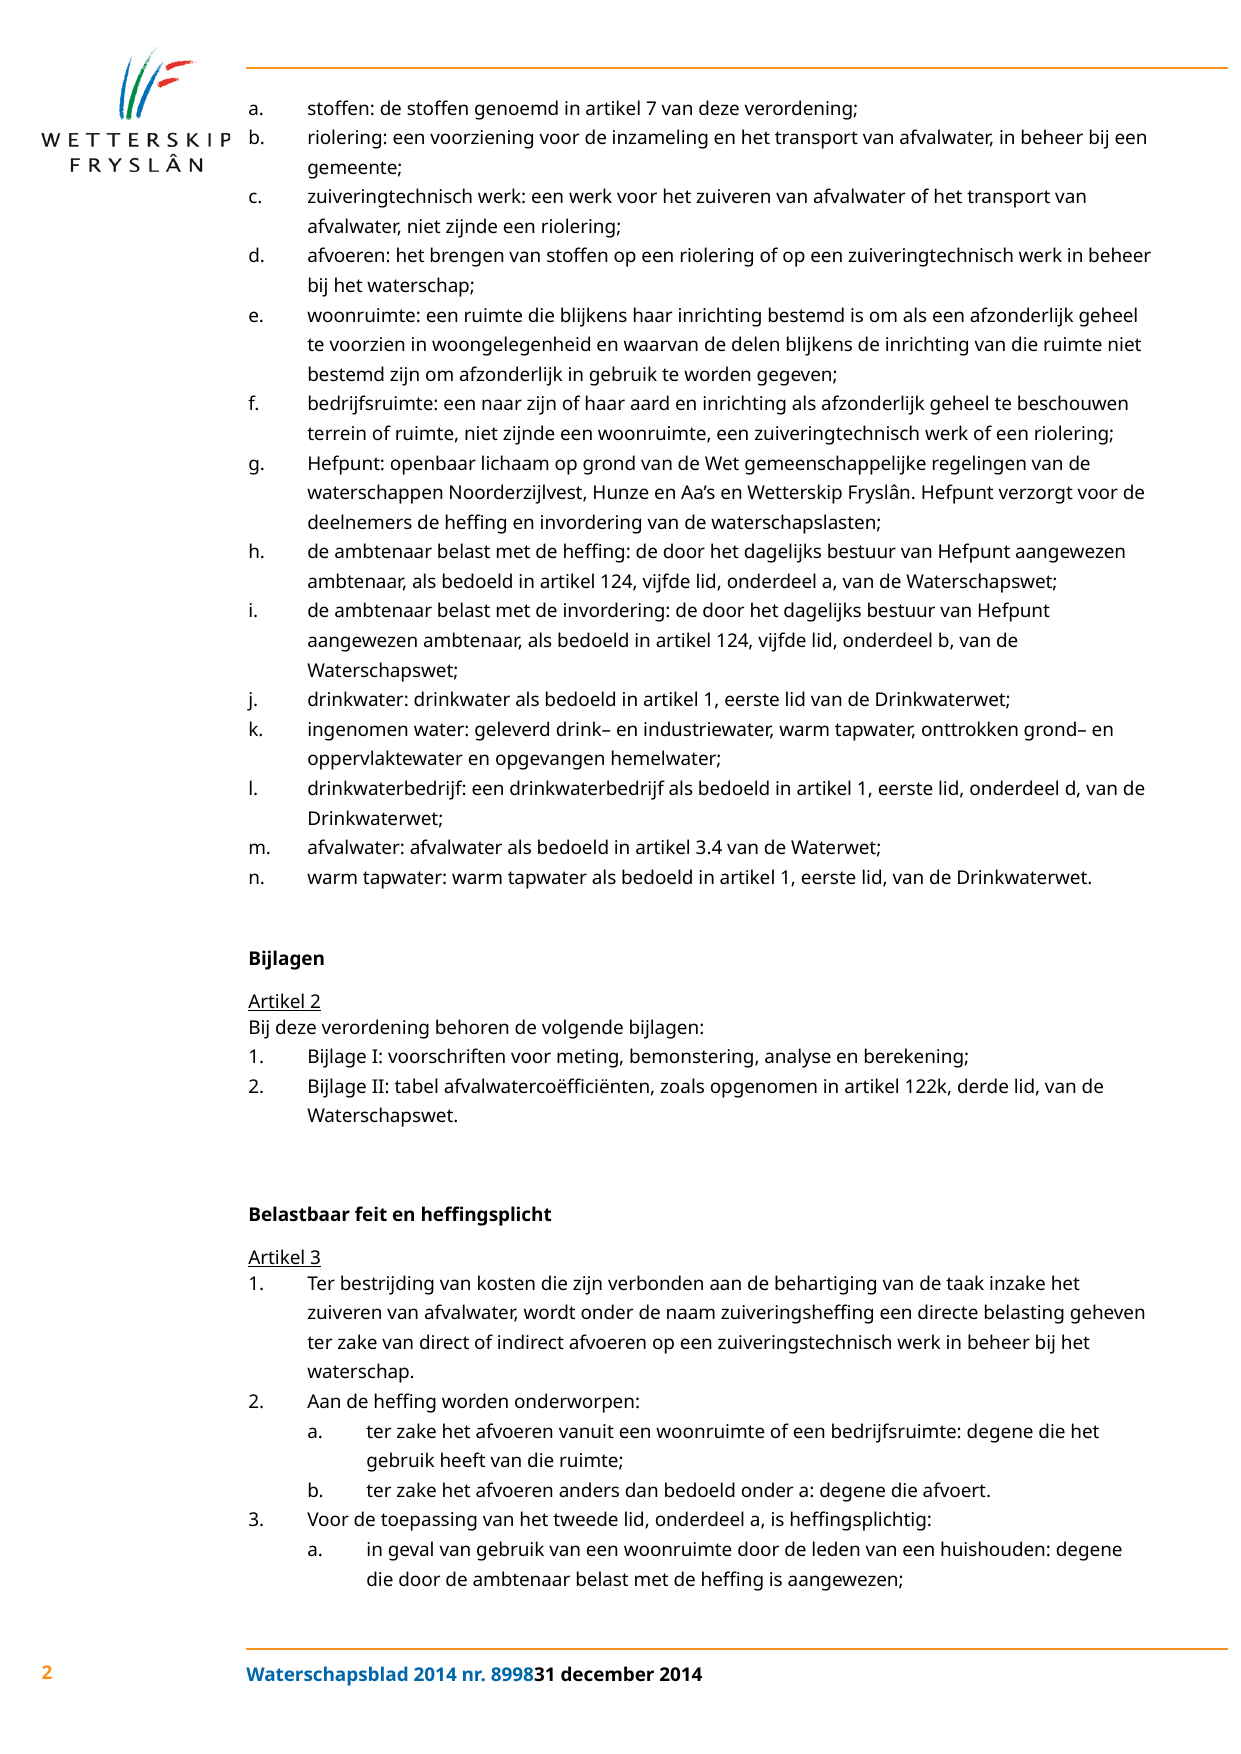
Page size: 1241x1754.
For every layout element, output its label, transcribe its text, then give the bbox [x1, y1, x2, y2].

list afvoeren: het brengen van stoffen op een riolering of op een zuiveringtechnisch werk in beheer bij het waterschap; [248, 243, 1152, 298]
list Bijlage II: tabel afvalwatercoëfficiënten, zoals opgenomen in artikel 122k, derde lid, van de Waterschapswet. [248, 1073, 1152, 1128]
list woonruimte: een ruimte die blijkens haar inrichting bestemd is om als een afzonderlijk geheel te voorzien in woongelegenheid en waarvan de delen blijkens de inrichting van die ruimte niet bestemd zijn om afzonderlijk in gebruik te worden gegeven; [248, 302, 1152, 387]
list riolering: een voorziening voor de inzameling en het transport van afvalwater, in beheer bij een gemeente; [248, 124, 1152, 180]
list drinkwater: drinkwater als bedoeld in artikel 1, eerste lid van de Drinkwaterwet; [248, 686, 1152, 712]
list afvalwater: afvalwater als bedoeld in artikel 3.4 van de Waterwet; [248, 834, 1152, 860]
list ingenomen water: geleverd drink– en industriewater, warm tapwater, onttrokken grond– en oppervlaktewater en opgevangen hemelwater; [248, 716, 1152, 771]
list Ter bestrijding van kosten die zijn verbonden aan de behartiging van de taak inzake het zuiveren van afvalwater, wordt onder de naam zuiveringsheffing een directe belasting geheven ter zake van direct of indirect afvoeren op een zuiveringstechnisch werk in beheer bij het waterschap. [248, 1270, 1152, 1384]
text Belastbaar feit en heffingsplicht [248, 1201, 1152, 1227]
text Artikel 3 [248, 1244, 1152, 1270]
list Bijlage I: voorschriften voor meting, bemonstering, analyse en berekening; [248, 1043, 1152, 1069]
list Aan de heffing worden onderworpen: [248, 1388, 1152, 1414]
list ter zake het afvoeren anders dan bedoeld onder a: degene die afvoert. [307, 1477, 1152, 1503]
list drinkwaterbedrijf: een drinkwaterbedrijf als bedoeld in artikel 1, eerste lid, onderdeel d, van de Drinkwaterwet; [248, 775, 1152, 831]
list stoffen: de stoffen genoemd in artikel 7 van deze verordening; [248, 95, 1152, 121]
list Hefpunt: openbaar lichaam op grond van de Wet gemeenschappelijke regelingen van de waterschappen Noorderzijlvest, Hunze en Aa’s en Wetterskip Fryslân. Hefpunt verzorgt voor de deelnemers de heffing en invordering van de waterschapslasten; [248, 450, 1152, 535]
list in geval van gebruik van een woonruimte door de leden van een huishouden: degene die door de ambtenaar belast met de heffing is aangewezen; [307, 1536, 1152, 1591]
list warm tapwater: warm tapwater als bedoeld in artikel 1, eerste lid, van de Drinkwaterwet. [248, 864, 1152, 890]
text Bijlagen [248, 945, 1152, 971]
list Voor de toepassing van het tweede lid, onderdeel a, is heffingsplichtig: [248, 1507, 1152, 1532]
text Artikel 2 [248, 988, 1152, 1014]
text Bij deze verordening behoren de volgende bijlagen: [248, 1014, 1152, 1039]
list de ambtenaar belast met de invordering: de door het dagelijks bestuur van Hefpunt aangewezen ambtenaar, als bedoeld in artikel 124, vijfde lid, onderdeel b, van de Waterschapswet; [248, 598, 1152, 683]
list ter zake het afvoeren vanuit een woonruimte of een bedrijfsruimte: degene die het gebruik heeft van die ruimte; [307, 1418, 1152, 1473]
list de ambtenaar belast met de heffing: de door het dagelijks bestuur van Hefpunt aangewezen ambtenaar, als bedoeld in artikel 124, vijfde lid, onderdeel a, van de Waterschapswet; [248, 538, 1152, 594]
picture [41, 47, 231, 172]
list bedrijfsruimte: een naar zijn of haar aard en inrichting als afzonderlijk geheel te beschouwen terrein of ruimte, niet zijnde een woonruimte, een zuiveringtechnisch werk of een riolering; [248, 391, 1152, 446]
list zuiveringtechnisch werk: een werk voor het zuiveren van afvalwater of het transport van afvalwater, niet zijnde een riolering; [248, 183, 1152, 239]
